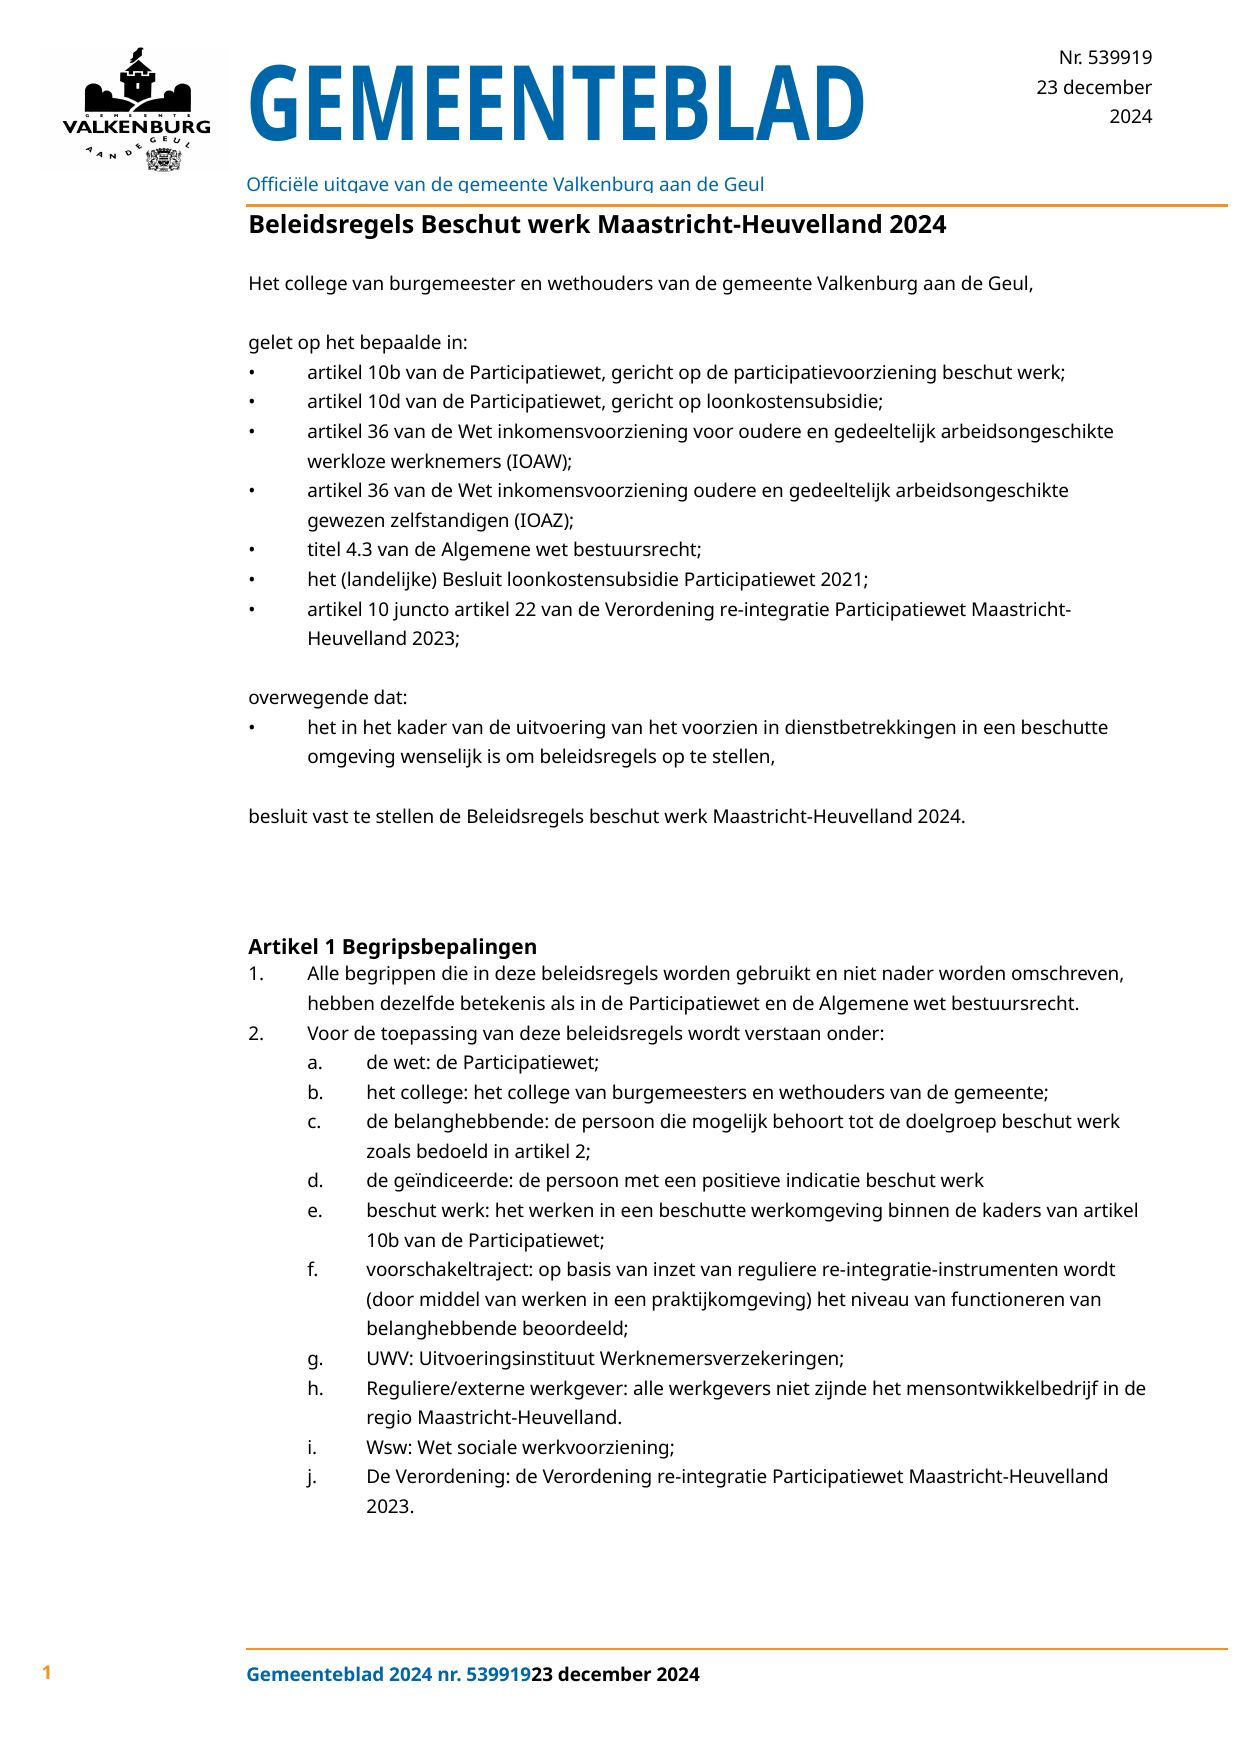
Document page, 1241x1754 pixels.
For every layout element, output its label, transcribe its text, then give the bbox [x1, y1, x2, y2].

list beschut werk: het werken in een beschutte werkomgeving binnen de kaders van artikel 10b van de Participatiewet; [307, 1197, 1152, 1252]
list artikel 36 van de Wet inkomensvoorziening voor oudere en gedeeltelijk arbeidsongeschikte werkloze werknemers (IOAW); [248, 418, 1152, 473]
text Beleidsregels Beschut werk Maastricht-Heuvelland 2024 [248, 207, 1152, 241]
text overwegende dat: [248, 684, 1152, 710]
list artikel 10d van de Participatiewet, gericht op loonkostensubsidie; [248, 389, 1152, 414]
list het in het kader van de uitvoering van het voorzien in dienstbetrekkingen in een beschutte omgeving wenselijk is om beleidsregels op te stellen, [248, 714, 1152, 769]
text Het college van burgemeester en wethouders van de gemeente Valkenburg aan de Geul, [248, 270, 1152, 296]
picture [41, 47, 231, 172]
list titel 4.3 van de Algemene wet bestuursrecht; [248, 537, 1152, 562]
text Artikel 1 Begripsbepalingen [248, 932, 1152, 961]
text gelet op het bepaalde in: [248, 329, 1152, 355]
list Voor de toepassing van deze beleidsregels wordt verstaan onder: [248, 1020, 1152, 1045]
list Reguliere/externe werkgever: alle werkgevers niet zijnde het mensontwikkelbedrijf in de regio Maastricht-Heuvelland. [307, 1375, 1152, 1430]
list de wet: de Participatiewet; [307, 1049, 1152, 1075]
list de geïndiceerde: de persoon met een positieve indicatie beschut werk [307, 1168, 1152, 1193]
list UWV: Uitvoeringsinstituut Werknemersverzekeringen; [307, 1345, 1152, 1371]
text besluit vast te stellen de Beleidsregels beschut werk Maastricht-Heuvelland 2024. [248, 803, 1152, 828]
list De Verordening: de Verordening re-integratie Participatiewet Maastricht-Heuvelland 2023. [307, 1463, 1152, 1519]
list artikel 36 van de Wet inkomensvoorziening oudere en gedeeltelijk arbeidsongeschikte gewezen zelfstandigen (IOAZ); [248, 477, 1152, 533]
list het college: het college van burgemeesters en wethouders van de gemeente; [307, 1079, 1152, 1104]
list artikel 10b van de Participatiewet, gericht op de participatievoorziening beschut werk; [248, 359, 1152, 385]
list Wsw: Wet sociale werkvoorziening; [307, 1434, 1152, 1459]
list artikel 10 juncto artikel 22 van de Verordening re-integratie Participatiewet Maastricht-Heuvelland 2023; [248, 596, 1152, 651]
list voorschakeltraject: op basis van inzet van reguliere re-integratie-instrumenten wordt (door middel van werken in een praktijkomgeving) het niveau van functioneren van belanghebbende beoordeeld; [307, 1256, 1152, 1341]
list het (landelijke) Besluit loonkostensubsidie Participatiewet 2021; [248, 566, 1152, 592]
list Alle begrippen die in deze beleidsregels worden gebruikt en niet nader worden omschreven, hebben dezelfde betekenis als in de Participatiewet en de Algemene wet bestuursrecht. [248, 961, 1152, 1016]
list de belanghebbende: de persoon die mogelijk behoort tot de doelgroep beschut werk zoals bedoeld in artikel 2; [307, 1108, 1152, 1164]
